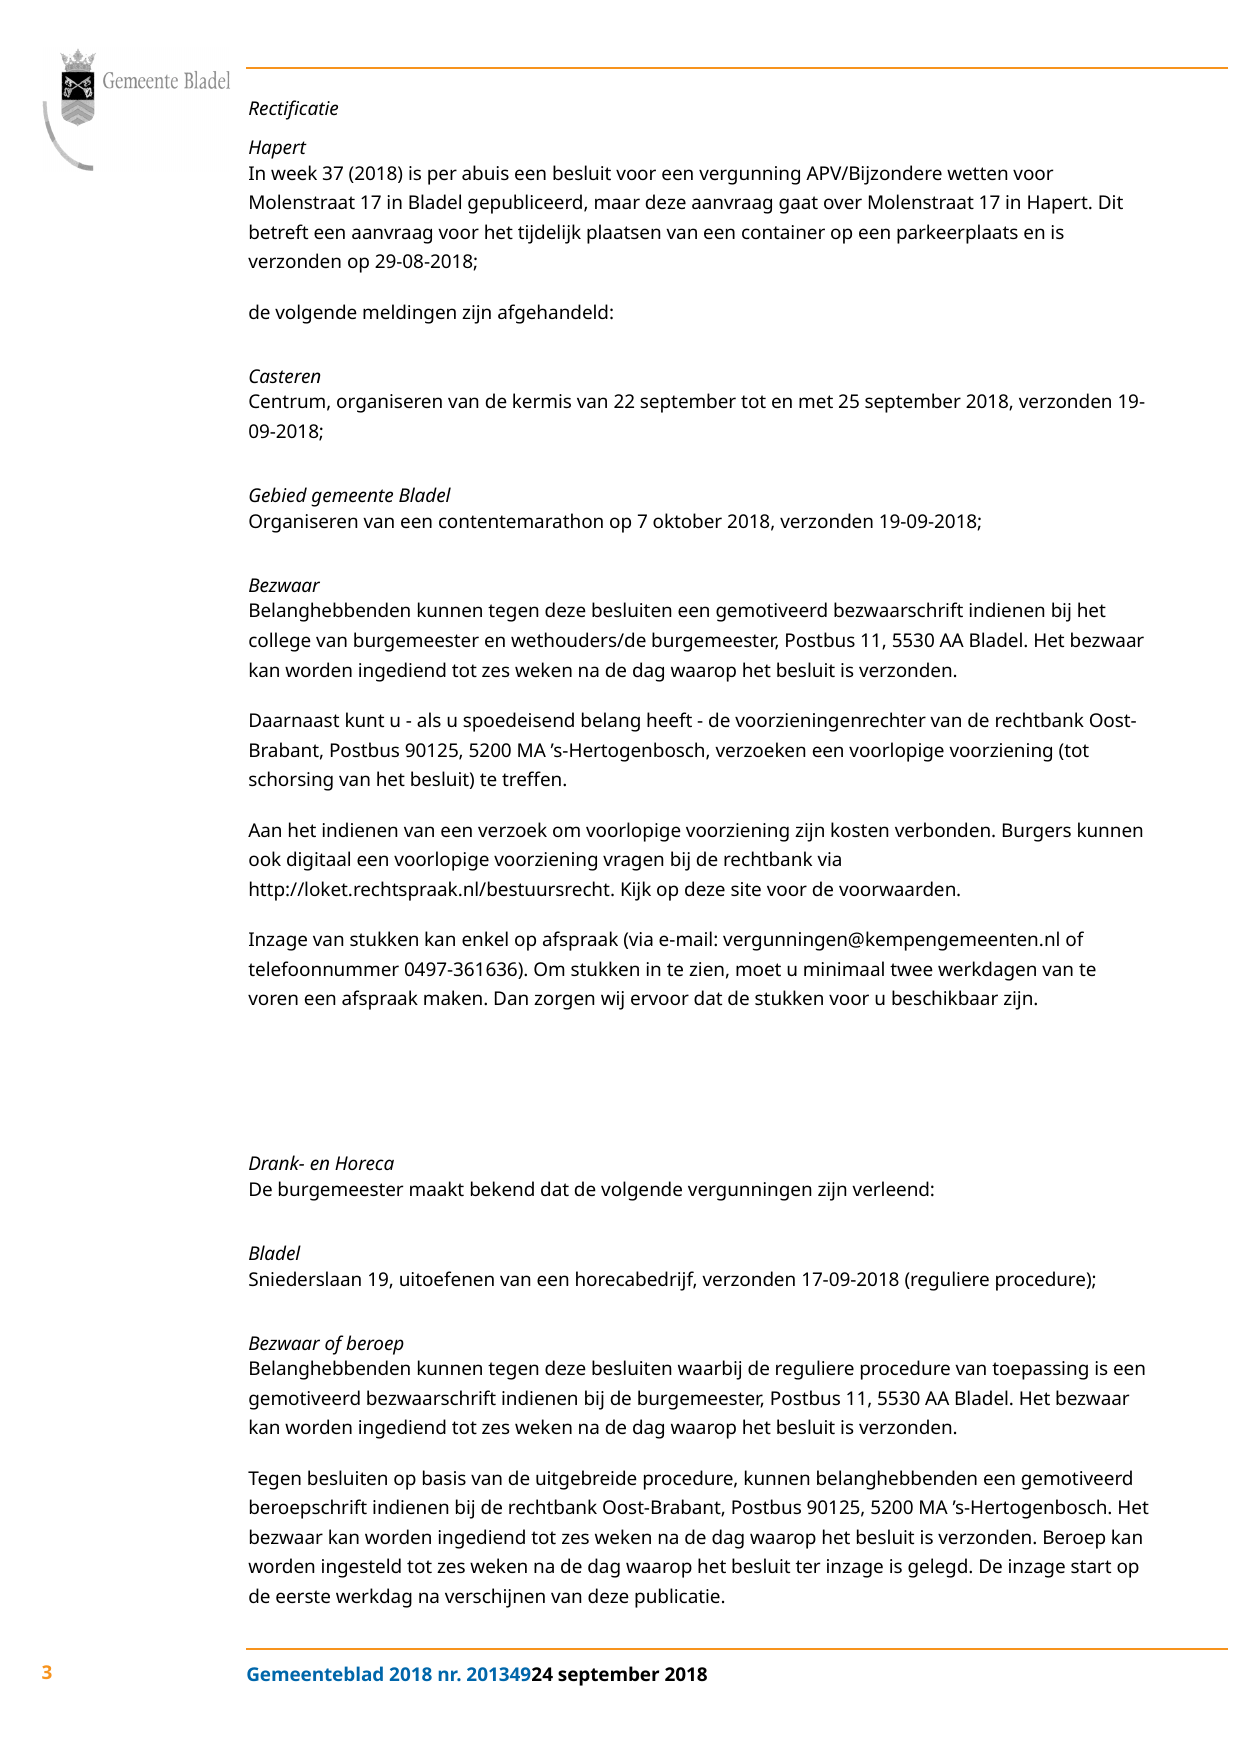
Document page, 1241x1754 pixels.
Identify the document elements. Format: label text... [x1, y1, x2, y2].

text Casteren [248, 363, 1152, 389]
text Drank- en Horeca [248, 1150, 1152, 1176]
text Sniederslaan 19, uitoefenen van een horecabedrijf, verzonden 17-09-2018 (reguliere procedure); [248, 1266, 1152, 1291]
picture [41, 47, 231, 172]
text Bladel [248, 1240, 1152, 1266]
text Daarnaast kunt u - als u spoedeisend belang heeft - de voorzieningenrechter van de rechtbank Oost-Brabant, Postbus 90125, 5200 MA ’s-Hertogenbosch, verzoeken een voorlopige voorziening (tot schorsing van het besluit) te treffen. [248, 707, 1152, 792]
text Rectificatie [248, 95, 1152, 121]
text De burgemeester maakt bekend dat de volgende vergunningen zijn verleend: [248, 1176, 1152, 1202]
text Belanghebbenden kunnen tegen deze besluiten een gemotiveerd bezwaarschrift indienen bij het college van burgemeester en wethouders/de burgemeester, Postbus 11, 5530 AA Bladel. Het bezwaar kan worden ingediend tot zes weken na de dag waarop het besluit is verzonden. [248, 598, 1152, 682]
text Organiseren van een contentemarathon op 7 oktober 2018, verzonden 19-09-2018; [248, 508, 1152, 534]
text In week 37 (2018) is per abuis een besluit voor een vergunning APV/Bijzondere wetten voor Molenstraat 17 in Bladel gepubliceerd, maar deze aanvraag gaat over Molenstraat 17 in Hapert. Dit betreft een aanvraag voor het tijdelijk plaatsen van een container op een parkeerplaats en is verzonden op 29-08-2018; [248, 160, 1152, 274]
text Belanghebbenden kunnen tegen deze besluiten waarbij de reguliere procedure van toepassing is een gemotiveerd bezwaarschrift indienen bij de burgemeester, Postbus 11, 5530 AA Bladel. Het bezwaar kan worden ingediend tot zes weken na de dag waarop het besluit is verzonden. [248, 1355, 1152, 1440]
text Aan het indienen van een verzoek om voorlopige voorziening zijn kosten verbonden. Burgers kunnen ook digitaal een voorlopige voorziening vragen bij de rechtbank via http://loket.rechtspraak.nl/bestuursrecht. Kijk op deze site voor de voorwaarden. [248, 817, 1152, 902]
text Bezwaar [248, 572, 1152, 598]
text Bezwaar of beroep [248, 1330, 1152, 1355]
text Tegen besluiten op basis van de uitgebreide procedure, kunnen belanghebbenden een gemotiveerd beroepschrift indienen bij de rechtbank Oost-Brabant, Postbus 90125, 5200 MA ’s-Hertogenbosch. Het bezwaar kan worden ingediend tot zes weken na de dag waarop het besluit is verzonden. Beroep kan worden ingesteld tot zes weken na de dag waarop het besluit ter inzage is gelegd. De inzage start op de eerste werkdag na verschijnen van deze publicatie. [248, 1465, 1152, 1609]
text de volgende meldingen zijn afgehandeld: [248, 299, 1152, 325]
text Centrum, organiseren van de kermis van 22 september tot en met 25 september 2018, verzonden 19-09-2018; [248, 389, 1152, 444]
text Inzage van stukken kan enkel op afspraak (via e-mail: vergunningen@kempengemeenten.nl of telefoonnummer 0497-361636). Om stukken in te zien, moet u minimaal twee werkdagen van te voren een afspraak maken. Dan zorgen wij ervoor dat de stukken voor u beschikbaar zijn. [248, 926, 1152, 1011]
text Hapert [248, 134, 1152, 160]
text Gebied gemeente Bladel [248, 482, 1152, 508]
